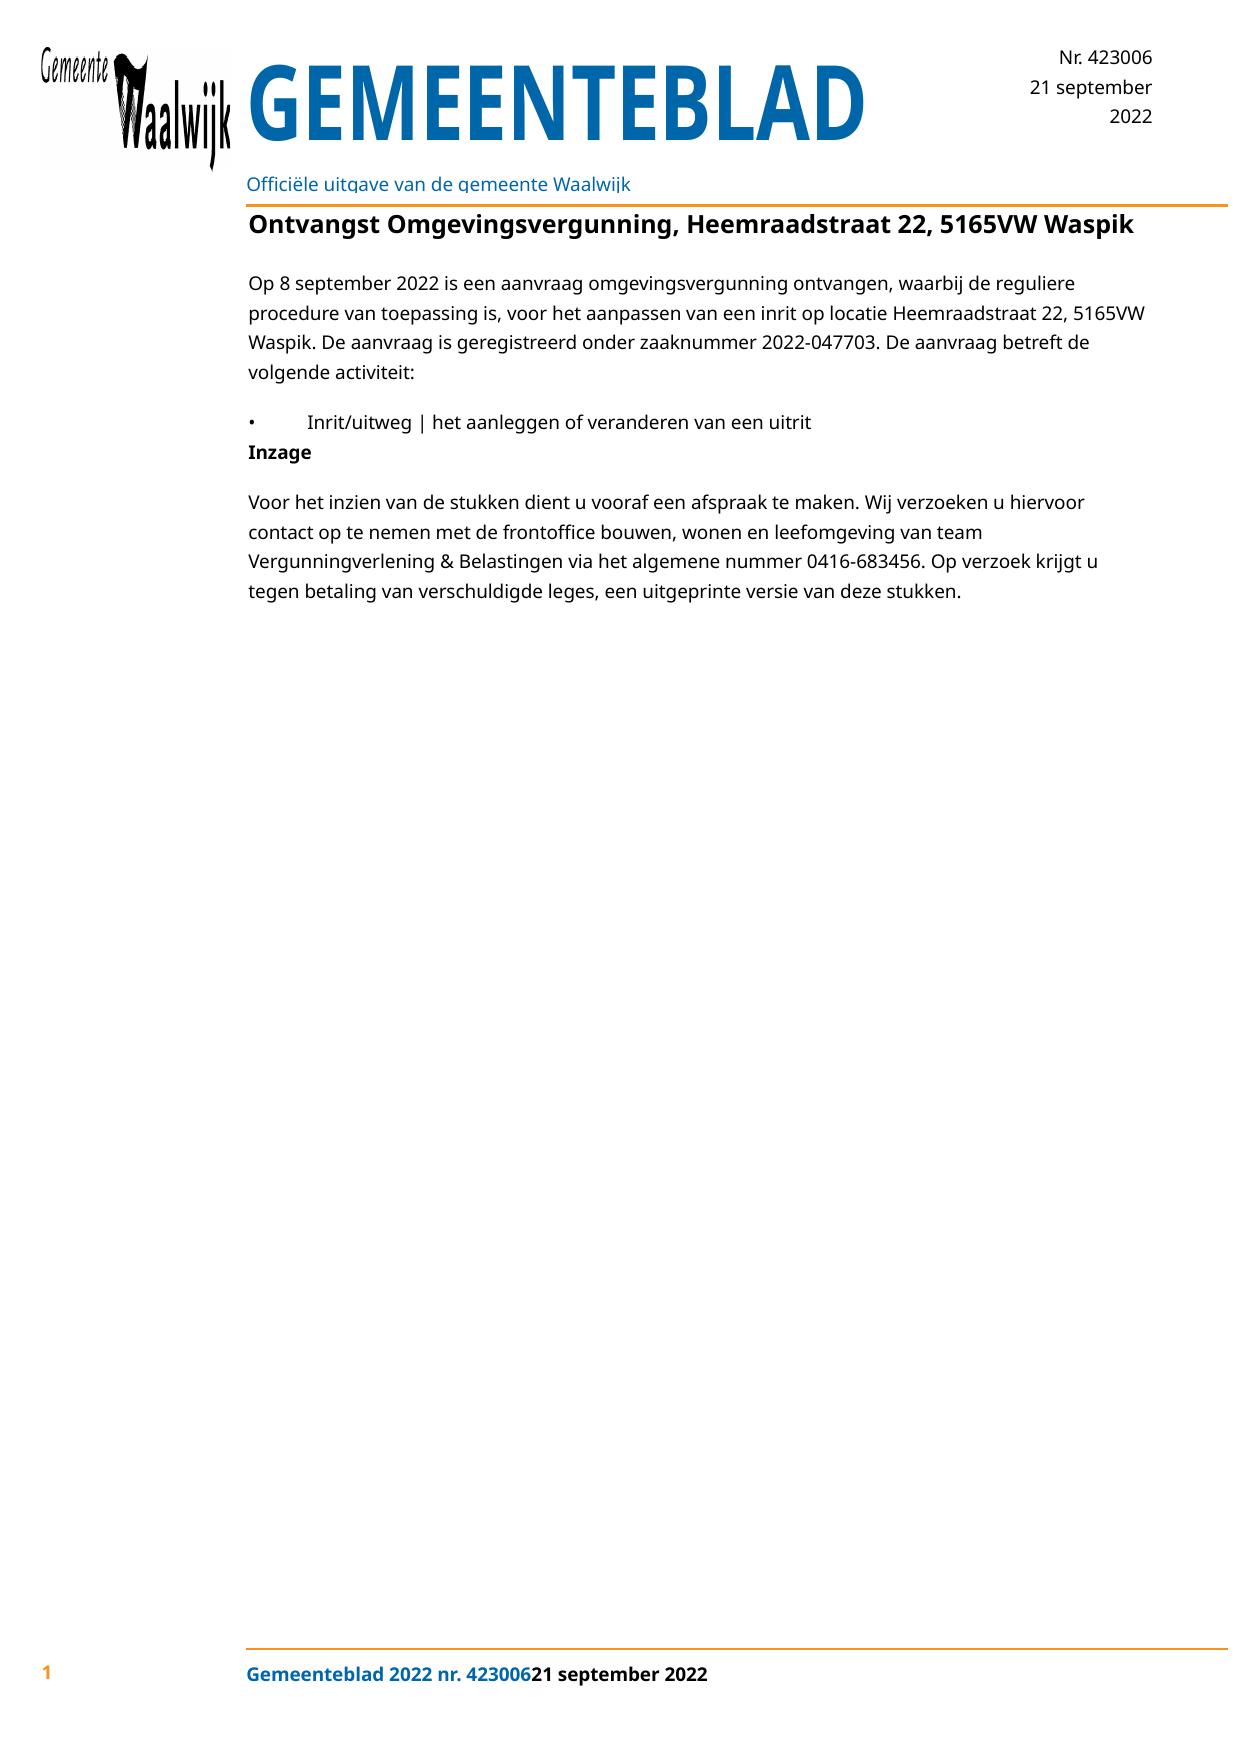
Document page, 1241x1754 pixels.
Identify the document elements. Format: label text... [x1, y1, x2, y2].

text Ontvangst Omgevingsvergunning, Heemraadstraat 22, 5165VW Waspik [248, 207, 1152, 241]
text Op 8 september 2022 is een aanvraag omgevingsvergunning ontvangen, waarbij de reguliere procedure van toepassing is, voor het aanpassen van een inrit op locatie Heemraadstraat 22, 5165VW Waspik. De aanvraag is geregistreerd onder zaaknummer 2022-047703. De aanvraag betreft de volgende activiteit: [248, 270, 1152, 385]
text Inzage [248, 439, 1152, 465]
list Inrit/uitweg | het aanleggen of veranderen van een uitrit [248, 409, 1152, 435]
picture [41, 47, 231, 172]
text Voor het inzien van de stukken dient u vooraf een afspraak te maken. Wij verzoeken u hiervoor contact op te nemen met de frontoffice bouwen, wonen en leefomgeving van team Vergunningverlening & Belastingen via het algemene nummer 0416-683456. Op verzoek krijgt u tegen betaling van verschuldigde leges, een uitgeprinte versie van deze stukken. [248, 489, 1152, 604]
